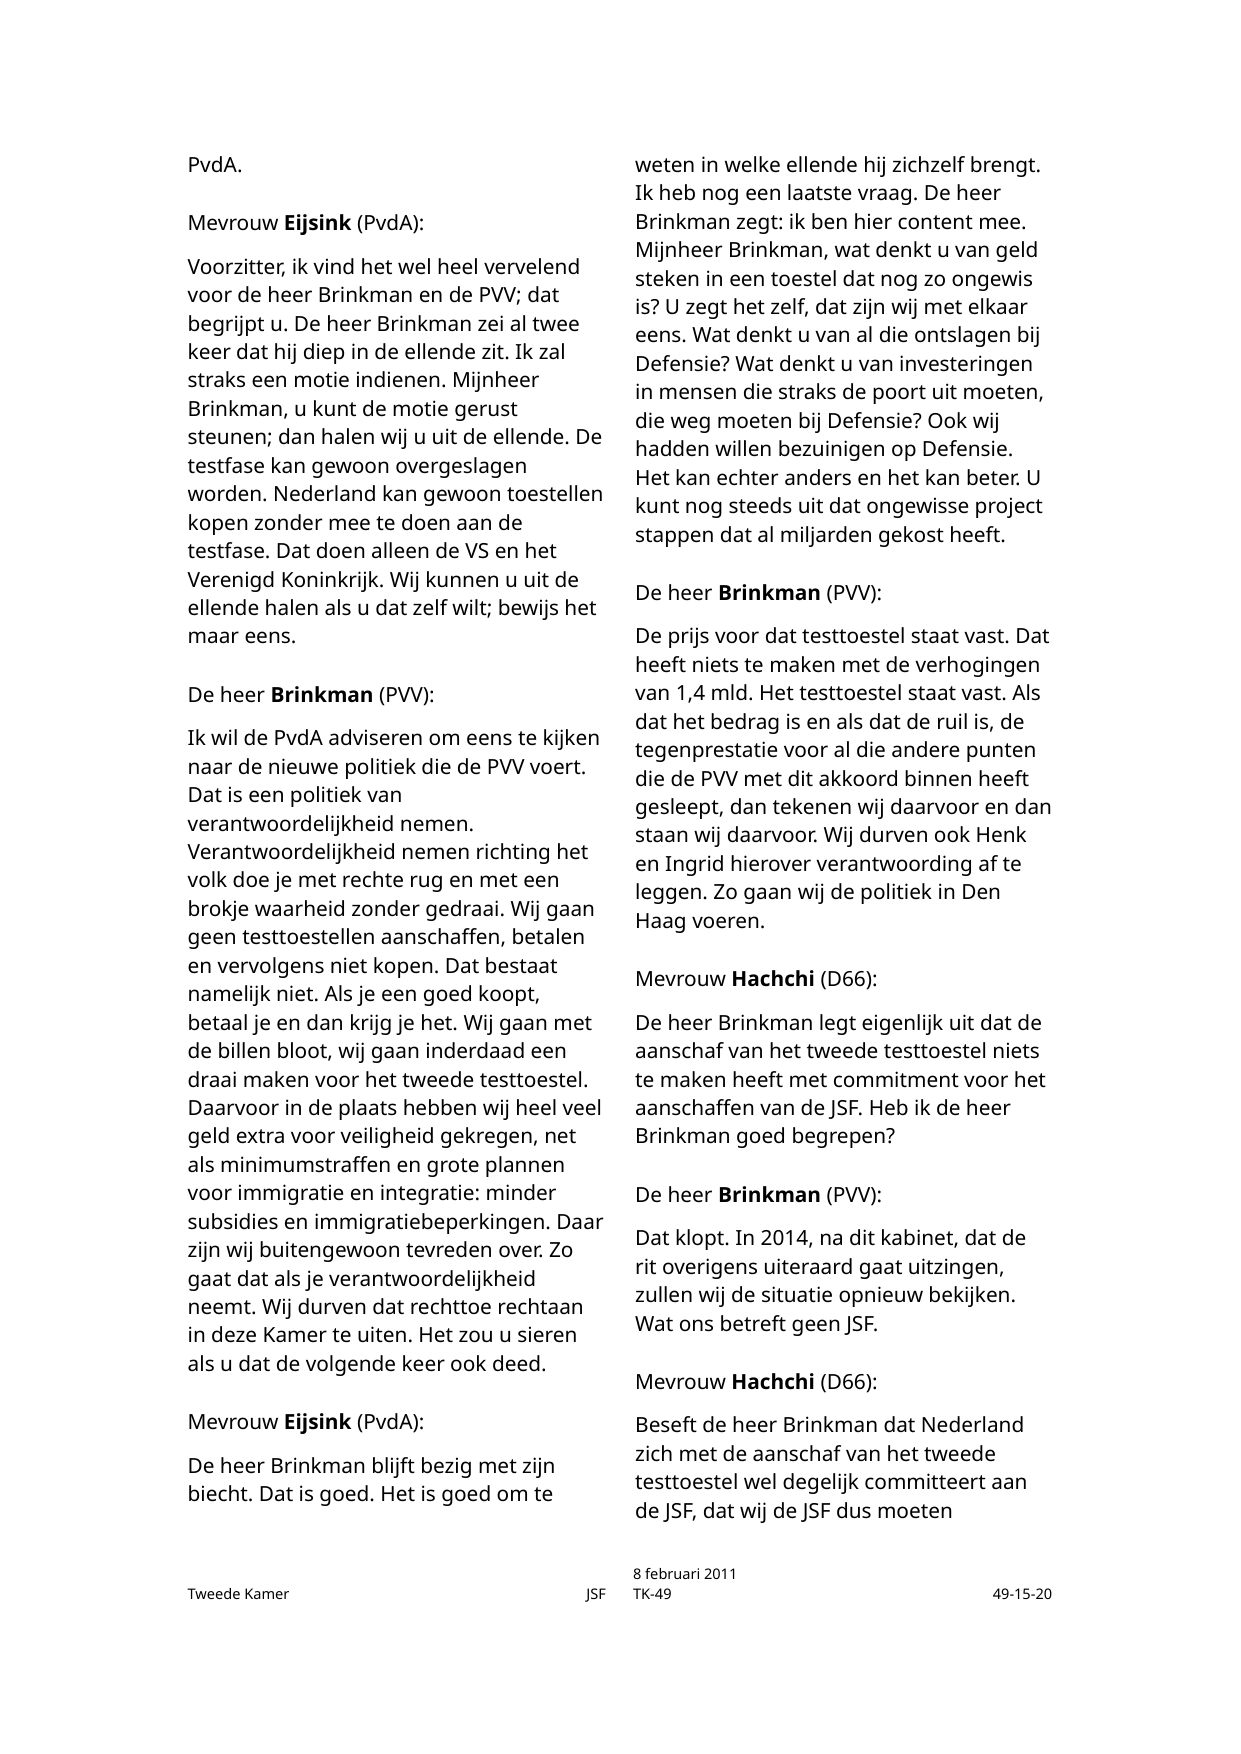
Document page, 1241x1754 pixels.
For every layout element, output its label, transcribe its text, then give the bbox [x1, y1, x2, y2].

text Beseft de heer Brinkman dat Nederland zich met de aanschaf van het tweede testtoestel wel degelijk committeert aan de JSF, dat wij de JSF dus moeten [635, 1411, 1053, 1524]
text De heer Brinkman (PVV): [635, 1180, 1053, 1208]
text De heer Brinkman (PVV): [635, 578, 1053, 607]
text De heer Brinkman blijft bezig met zijn biecht. Dat is goed. Het is goed om te [187, 1451, 605, 1508]
text Voorzitter, ik vind het wel heel vervelend voor de heer Brinkman en de PVV; dat begrijpt u. De heer Brinkman zei al twee keer dat hij diep in de ellende zit. Ik zal straks een motie indienen. Mijnheer Brinkman, u kunt de motie gerust steunen; dan halen wij u uit de ellende. De testfase kan gewoon overgeslagen worden. Nederland kan gewoon toestellen kopen zonder mee te doen aan de testfase. Dat doen alleen de VS en het Verenigd Koninkrijk. Wij kunnen u uit de ellende halen als u dat zelf wilt; bewijs het maar eens. [187, 252, 605, 650]
text De prijs voor dat testtoestel staat vast. Dat heeft niets te maken met de verhogingen van 1,4 mld. Het testtoestel staat vast. Als dat het bedrag is en als dat de ruil is, de tegenprestatie voor al die andere punten die de PVV met dit akkoord binnen heeft gesleept, dan tekenen wij daarvoor en dan staan wij daarvoor. Wij durven ook Henk en Ingrid hierover verantwoording af te leggen. Zo gaan wij de politiek in Den Haag voeren. [635, 622, 1053, 934]
text Mevrouw Hachchi (D66): [635, 1367, 1053, 1396]
text Mevrouw Eijsink (PvdA): [187, 208, 605, 237]
text weten in welke ellende hij zichzelf brengt. Ik heb nog een laatste vraag. De heer Brinkman zegt: ik ben hier content mee. Mijnheer Brinkman, wat denkt u van geld steken in een toestel dat nog zo ongewis is? U zegt het zelf, dat zijn wij met elkaar eens. Wat denkt u van al die ontslagen bij Defensie? Wat denkt u van investeringen in mensen die straks de poort uit moeten, die weg moeten bij Defensie? Ook wij hadden willen bezuinigen op Defensie. Het kan echter anders en het kan beter. U kunt nog steeds uit dat ongewisse project stappen dat al miljarden gekost heeft. [635, 150, 1053, 548]
text PvdA. [187, 150, 605, 178]
text De heer Brinkman (PVV): [187, 680, 605, 708]
text Dat klopt. In 2014, na dit kabinet, dat de rit overigens uiteraard gaat uitzingen, zullen wij de situatie opnieuw bekijken. Wat ons betreft geen JSF. [635, 1223, 1053, 1337]
text Ik wil de PvdA adviseren om eens te kijken naar de nieuwe politiek die de PVV voert. Dat is een politiek van verantwoordelijkheid nemen. Verantwoordelijkheid nemen richting het volk doe je met rechte rug en met een brokje waarheid zonder gedraai. Wij gaan geen testtoestellen aanschaffen, betalen en vervolgens niet kopen. Dat bestaat namelijk niet. Als je een goed koopt, betaal je en dan krijg je het. Wij gaan met de billen bloot, wij gaan inderdaad een draai maken voor het tweede testtoestel. Daarvoor in de plaats hebben wij heel veel geld extra voor veiligheid gekregen, net als minimumstraffen en grote plannen voor immigratie en integratie: minder subsidies en immigratiebeperkingen. Daar zijn wij buitengewoon tevreden over. Zo gaat dat als je verantwoordelijkheid neemt. Wij durven dat rechttoe rechtaan in deze Kamer te uiten. Het zou u sieren als u dat de volgende keer ook deed. [187, 723, 605, 1377]
text De heer Brinkman legt eigenlijk uit dat de aanschaf van het tweede testtoestel niets te maken heeft met commitment voor het aanschaffen van de JSF. Heb ik de heer Brinkman goed begrepen? [635, 1008, 1053, 1150]
text Mevrouw Hachchi (D66): [635, 964, 1053, 993]
text Mevrouw Eijsink (PvdA): [187, 1407, 605, 1436]
